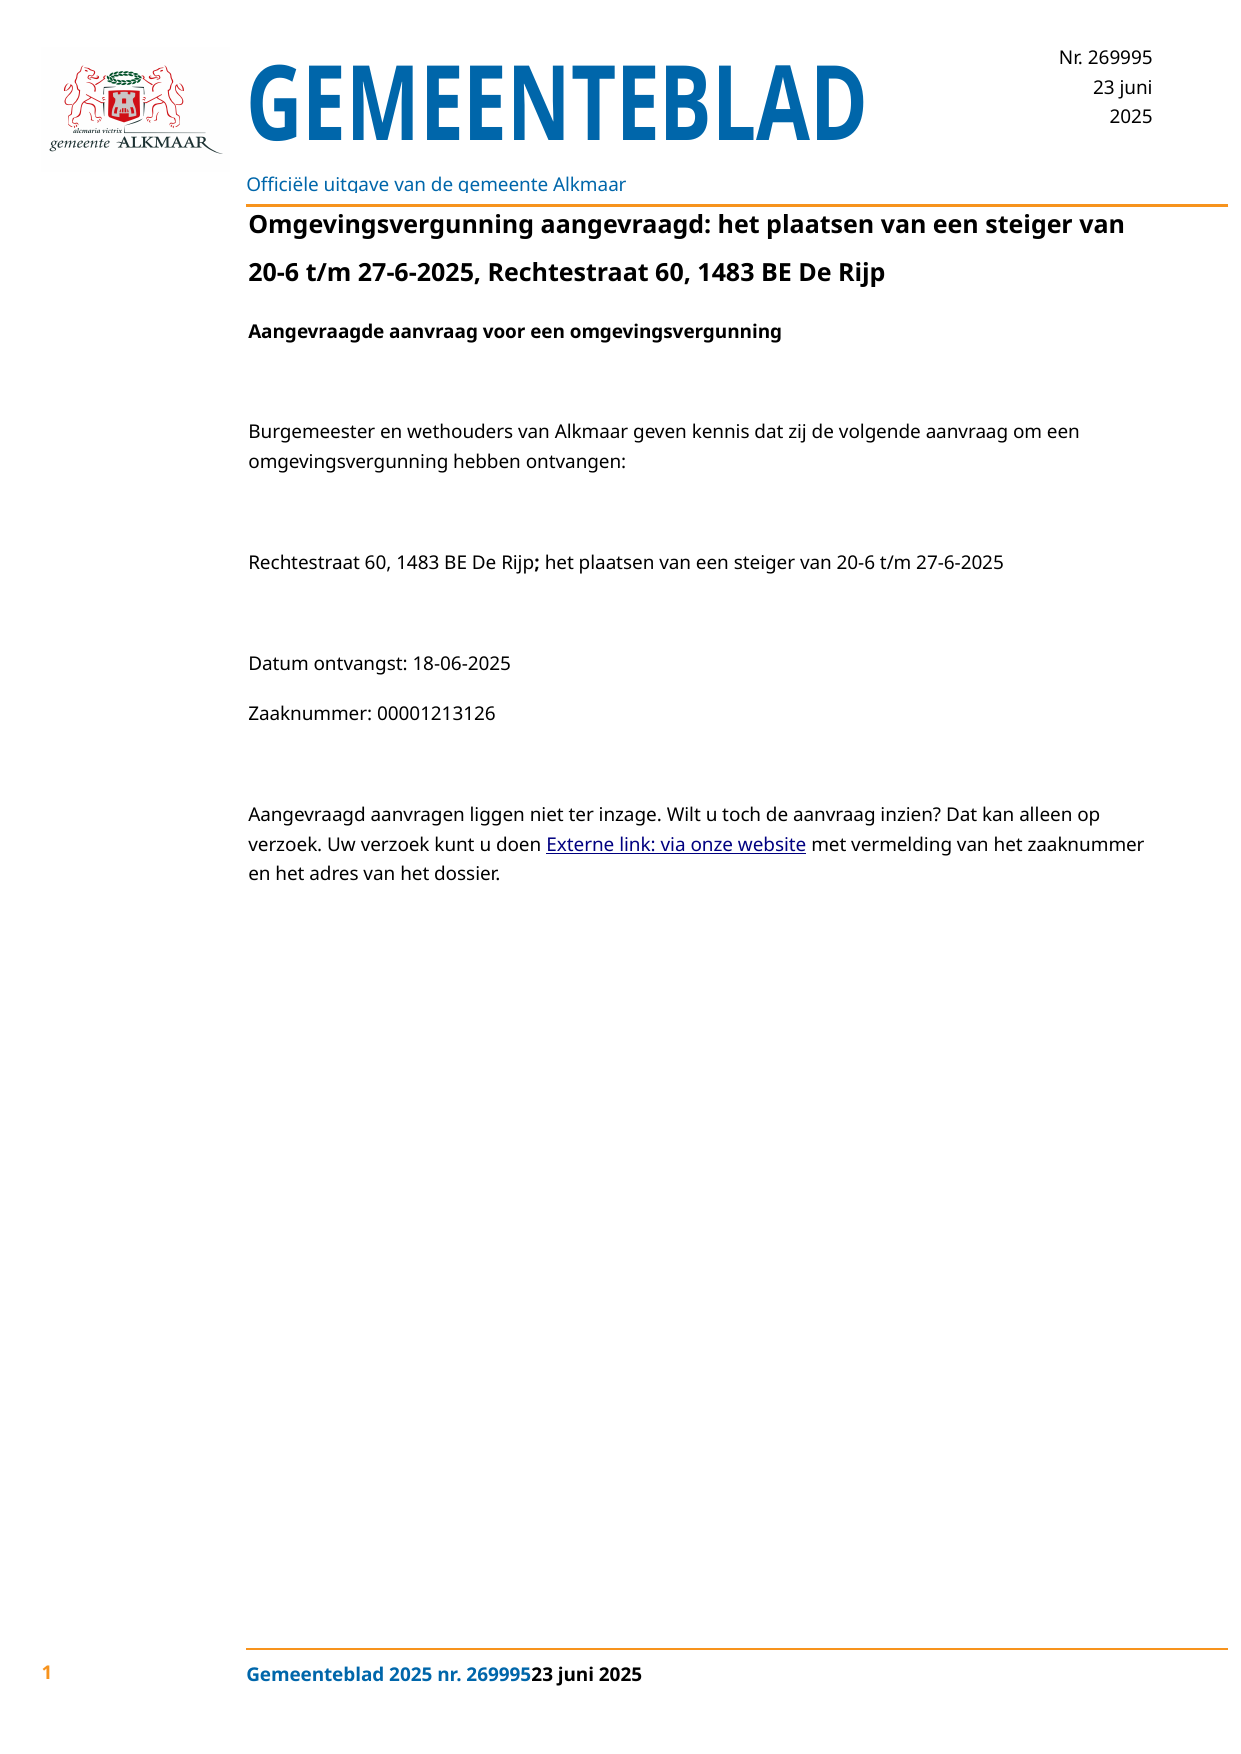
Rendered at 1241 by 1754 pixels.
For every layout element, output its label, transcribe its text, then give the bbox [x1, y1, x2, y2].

text Omgevingsvergunning aangevraagd: het plaatsen van een steiger van 20-6 t/m 27-6-2025, Rechtestraat 60, 1483 BE De Rijp [248, 207, 1152, 288]
text Aangevraagde aanvraag voor een omgevingsvergunning [248, 318, 1152, 344]
text Burgemeester en wethouders van Alkmaar geven kennis dat zij de volgende aanvraag om een omgevingsvergunning hebben ontvangen: [248, 419, 1152, 474]
text Aangevraagd aanvragen liggen niet ter inzage. Wilt u toch de aanvraag inzien? Dat kan alleen op verzoek. Uw verzoek kunt u doen Externe link: via onze website met vermelding van het zaaknummer en het adres van het dossier. [248, 801, 1152, 886]
picture [41, 47, 231, 172]
text Zaaknummer: 00001213126 [248, 700, 1152, 726]
text Rechtestraat 60, 1483 BE De Rijp; het plaatsen van een steiger van 20-6 t/m 27-6-2025 [248, 549, 1152, 575]
text Datum ontvangst: 18-06-2025 [248, 650, 1152, 676]
